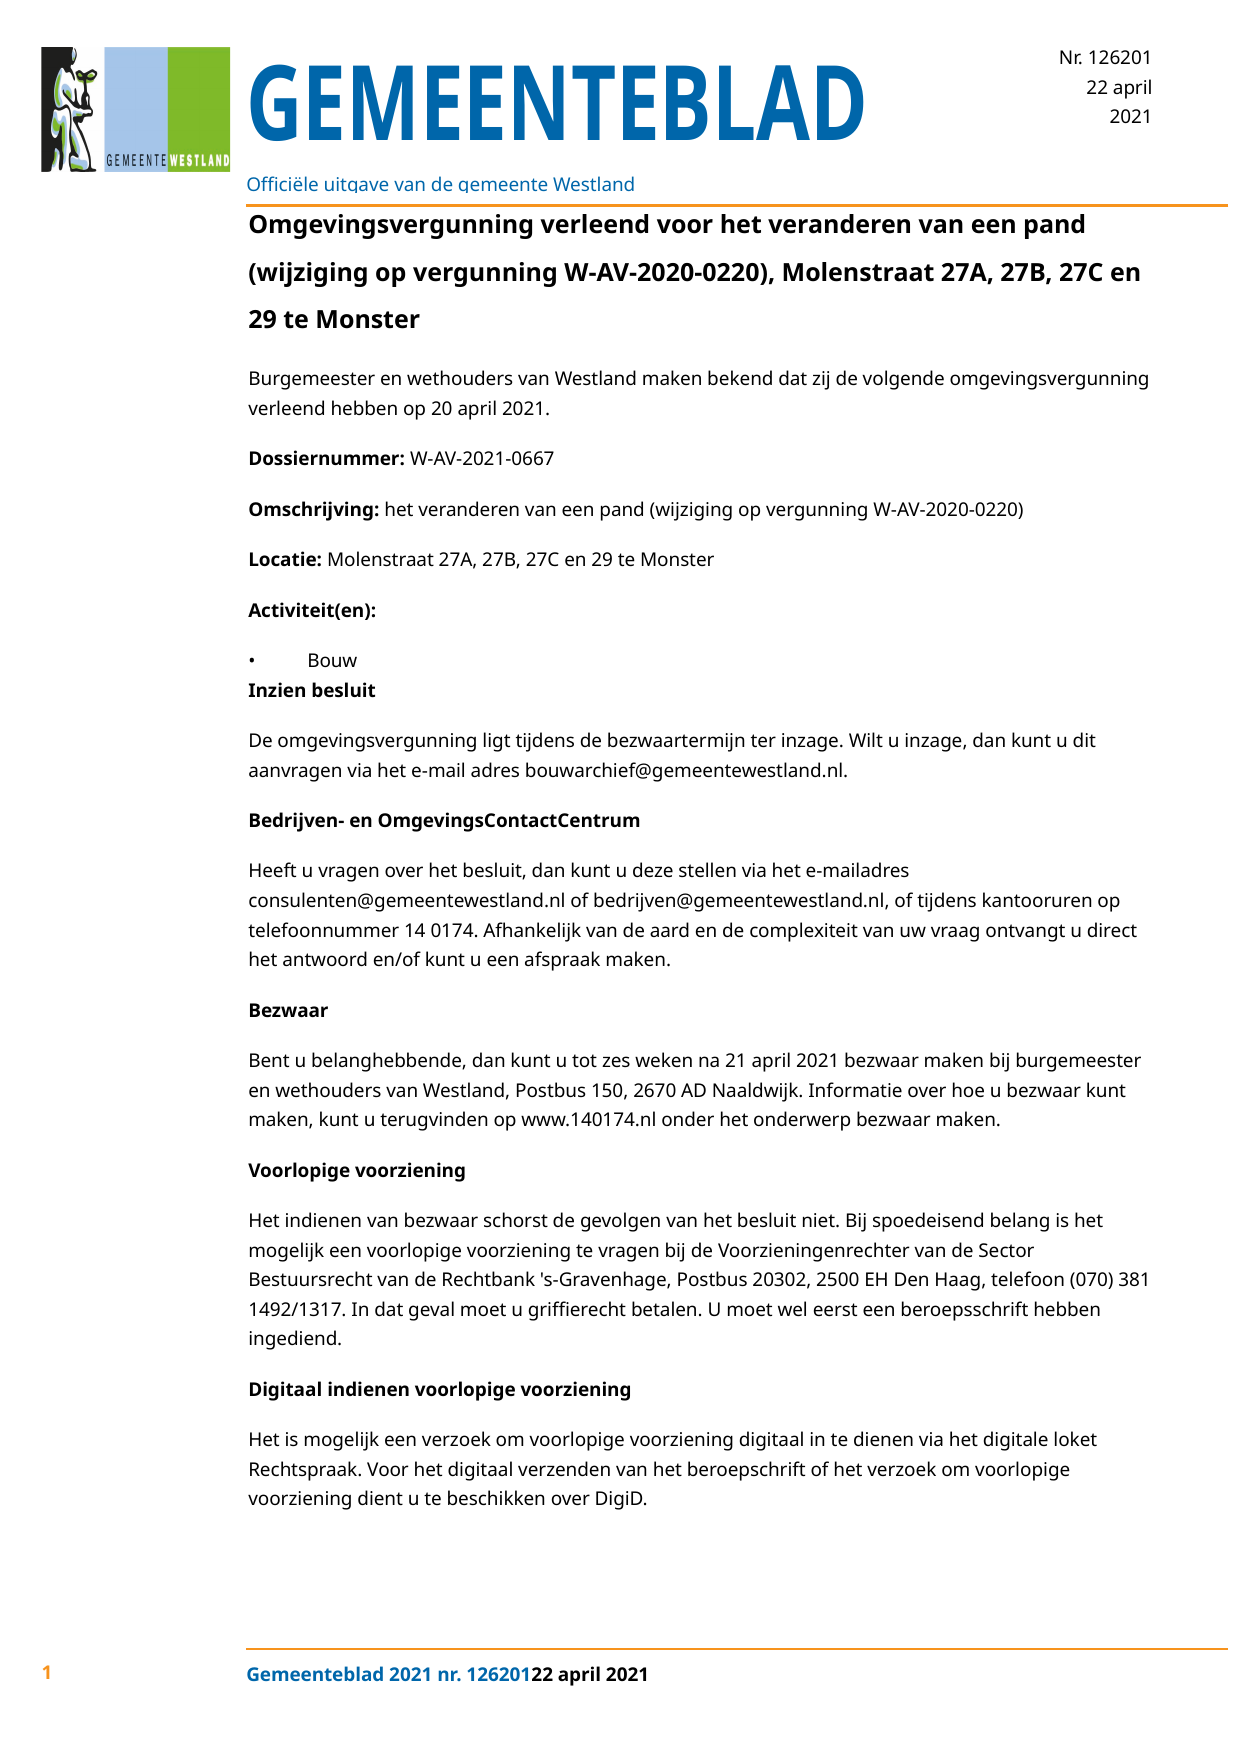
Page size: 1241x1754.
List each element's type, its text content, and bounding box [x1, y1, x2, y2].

text Heeft u vragen over het besluit, dan kunt u deze stellen via het e-mailadres consulenten@gemeentewestland.nl of bedrijven@gemeentewestland.nl, of tijdens kantooruren op telefoonnummer 14 0174. Afhankelijk van de aard en de complexiteit van uw vraag ontvangt u direct het antwoord en/of kunt u een afspraak maken. [248, 858, 1152, 972]
text Bent u belanghebbende, dan kunt u tot zes weken na 21 april 2021 bezwaar maken bij burgemeester en wethouders van Westland, Postbus 150, 2670 AD Naaldwijk. Informatie over hoe u bezwaar kunt maken, kunt u terugvinden op www.140174.nl onder het onderwerp bezwaar maken. [248, 1047, 1152, 1132]
text Omgevingsvergunning verleend voor het veranderen van een pand (wijziging op vergunning W-AV-2020-0220), Molenstraat 27A, 27B, 27C en 29 te Monster [248, 207, 1152, 336]
text Omschrijving: het veranderen van een pand (wijziging op vergunning W-AV-2020-0220) [248, 496, 1152, 522]
text Activiteit(en): [248, 597, 1152, 622]
text Bezwaar [248, 997, 1152, 1022]
text Het indienen van bezwaar schorst de gevolgen van het besluit niet. Bij spoedeisend belang is het mogelijk een voorlopige voorziening te vragen bij de Voorzieningenrechter van de Sector Bestuursrecht van de Rechtbank 's-Gravenhage, Postbus 20302, 2500 EH Den Haag, telefoon (070) 381 1492/1317. In dat geval moet u griffierecht betalen. U moet wel eerst een beroepsschrift hebben ingediend. [248, 1207, 1152, 1351]
text Voorlopige voorziening [248, 1157, 1152, 1182]
text Dossiernummer: W-AV-2021-0667 [248, 446, 1152, 471]
list Bouw [248, 647, 1152, 673]
text Locatie: Molenstraat 27A, 27B, 27C en 29 te Monster [248, 546, 1152, 572]
text Het is mogelijk een verzoek om voorlopige voorziening digitaal in te dienen via het digitale loket Rechtspraak. Voor het digitaal verzenden van het beroepschrift of het verzoek om voorlopige voorziening dient u te beschikken over DigiD. [248, 1426, 1152, 1511]
picture [41, 47, 231, 172]
text De omgevingsvergunning ligt tijdens de bezwaartermijn ter inzage. Wilt u inzage, dan kunt u dit aanvragen via het e-mail adres bouwarchief@gemeentewestland.nl. [248, 727, 1152, 782]
text Burgemeester en wethouders van Westland maken bekend dat zij de volgende omgevingsvergunning verleend hebben op 20 april 2021. [248, 366, 1152, 421]
text Inzien besluit [248, 677, 1152, 702]
text Digitaal indienen voorlopige voorziening [248, 1376, 1152, 1402]
text Bedrijven- en OmgevingsContactCentrum [248, 807, 1152, 833]
